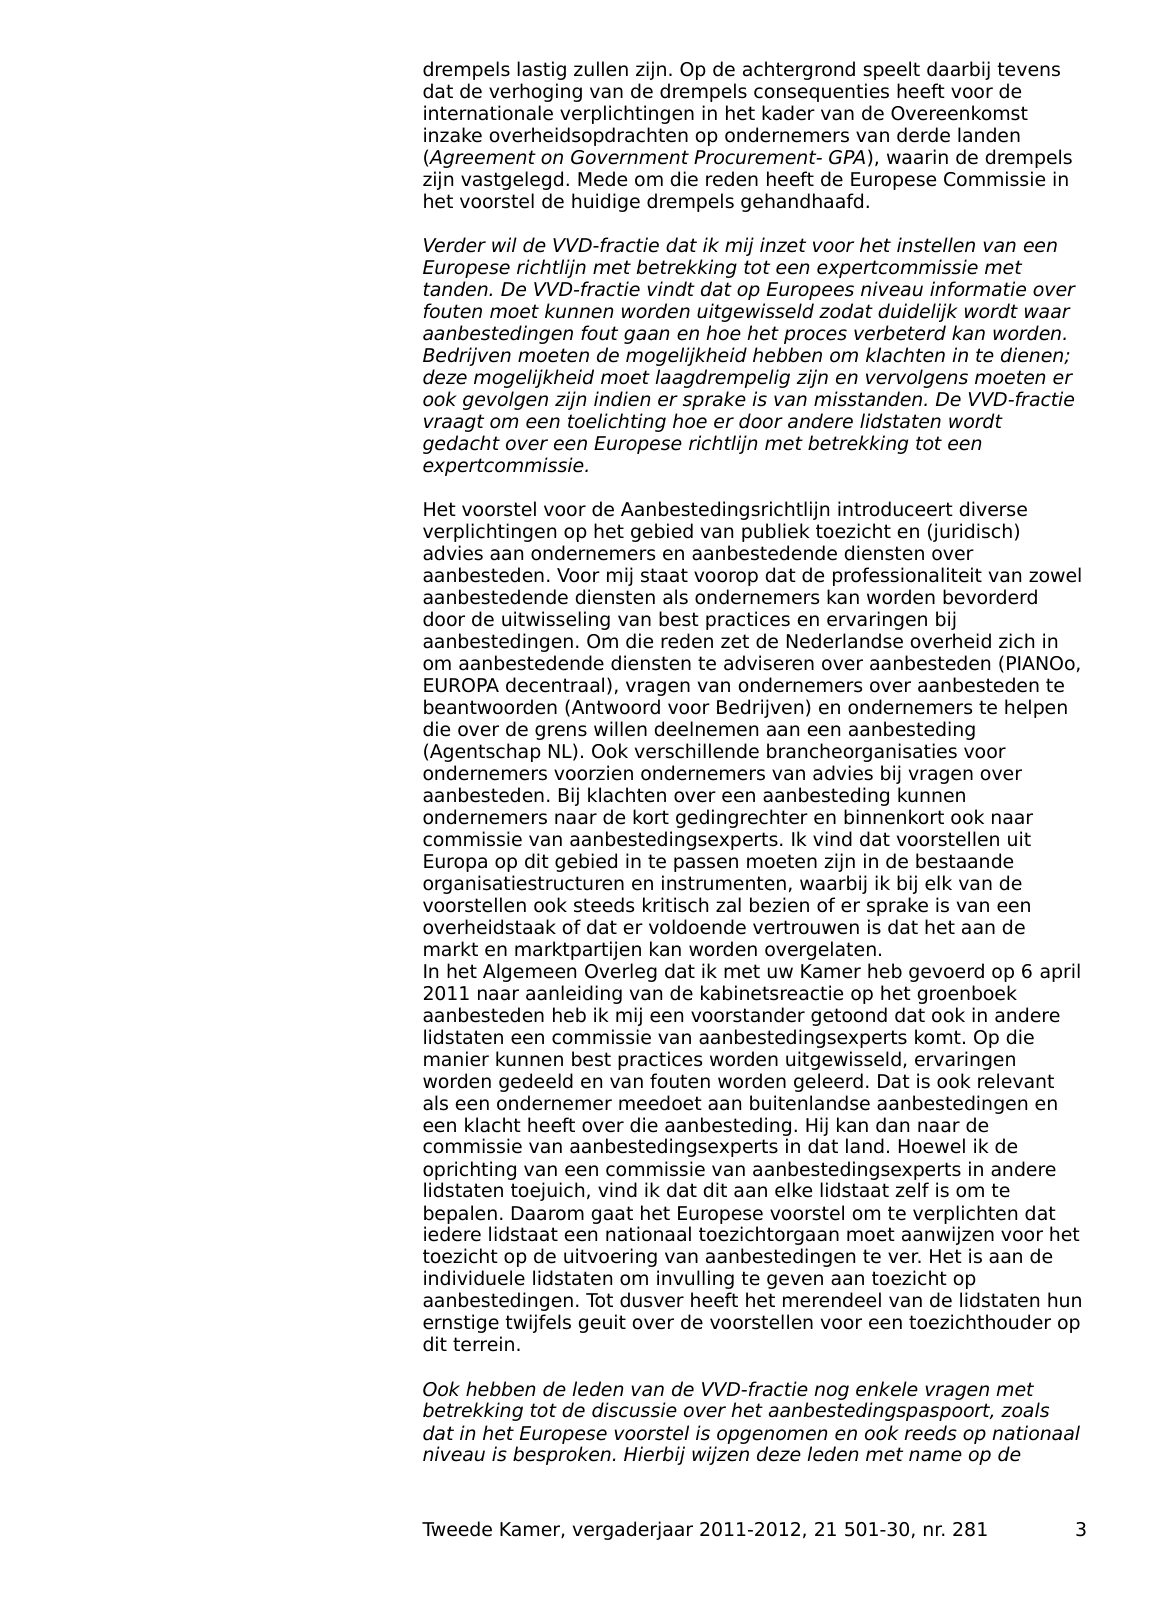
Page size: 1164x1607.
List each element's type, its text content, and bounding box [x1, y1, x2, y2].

text Ook hebben de leden van de VVD-fractie nog enkele vragen met betrekking tot de discussie over het aanbestedingspaspoort, zoals dat in het Europese voorstel is opgenomen en ook reeds op nationaal niveau is besproken. Hierbij wijzen deze leden met name op de [422, 1378, 1087, 1466]
text Het voorstel voor de Aanbestedingsrichtlijn introduceert diverse verplichtingen op het gebied van publiek toezicht en (juridisch) advies aan ondernemers en aanbestedende diensten over aanbesteden. Voor mij staat voorop dat de professionaliteit van zowel aanbestedende diensten als ondernemers kan worden bevorderd door de uitwisseling van best practices en ervaringen bij aanbestedingen. Om die reden zet de Nederlandse overheid zich in om aanbestedende diensten te adviseren over aanbesteden (PIANOo, EUROPA decentraal), vragen van ondernemers over aanbesteden te beantwoorden (Antwoord voor Bedrijven) en ondernemers te helpen die over de grens willen deelnemen aan een aanbesteding (Agentschap NL). Ook verschillende brancheorganisaties voor ondernemers voorzien ondernemers van advies bij vragen over aanbesteden. Bij klachten over een aanbesteding kunnen ondernemers naar de kort gedingrechter en binnenkort ook naar commissie van aanbestedingsexperts. Ik vind dat voorstellen uit Europa op dit gebied in te passen moeten zijn in de bestaande organisatiestructuren en instrumenten, waarbij ik bij elk van de voorstellen ook steeds kritisch zal bezien of er sprake is van een overheidstaak of dat er voldoende vertrouwen is dat het aan de markt en marktpartijen kan worden overgelaten. [422, 499, 1087, 961]
text In het Algemeen Overleg dat ik met uw Kamer heb gevoerd op 6 april 2011 naar aanleiding van de kabinetsreactie op het groenboek aanbesteden heb ik mij een voorstander getoond dat ook in andere lidstaten een commissie van aanbestedingsexperts komt. Op die manier kunnen best practices worden uitgewisseld, ervaringen worden gedeeld en van fouten worden geleerd. Dat is ook relevant als een ondernemer meedoet aan buitenlandse aanbestedingen en een klacht heeft over die aanbesteding. Hij kan dan naar de commissie van aanbestedingsexperts in dat land. Hoewel ik de oprichting van een commissie van aanbestedingsexperts in andere lidstaten toejuich, vind ik dat dit aan elke lidstaat zelf is om te bepalen. Daarom gaat het Europese voorstel om te verplichten dat iedere lidstaat een nationaal toezichtorgaan moet aanwijzen voor het toezicht op de uitvoering van aanbestedingen te ver. Het is aan de individuele lidstaten om invulling te geven aan toezicht op aanbestedingen. Tot dusver heeft het merendeel van de lidstaten hun ernstige twijfels geuit over de voorstellen voor een toezichthouder op dit terrein. [422, 961, 1087, 1356]
text Verder wil de VVD-fractie dat ik mij inzet voor het instellen van een Europese richtlijn met betrekking tot een expertcommissie met tanden. De VVD-fractie vindt dat op Europees niveau informatie over fouten moet kunnen worden uitgewisseld zodat duidelijk wordt waar aanbestedingen fout gaan en hoe het proces verbeterd kan worden. Bedrijven moeten de mogelijkheid hebben om klachten in te dienen; deze mogelijkheid moet laagdrempelig zijn en vervolgens moeten er ook gevolgen zijn indien er sprake is van misstanden. De VVD-fractie vraagt om een toelichting hoe er door andere lidstaten wordt gedacht over een Europese richtlijn met betrekking tot een expertcommissie. [422, 235, 1087, 477]
text drempels lastig zullen zijn. Op de achtergrond speelt daarbij tevens dat de verhoging van de drempels consequenties heeft voor de internationale verplichtingen in het kader van de Overeenkomst inzake overheidsopdrachten op ondernemers van derde landen (Agreement on Government Procurement- GPA), waarin de drempels zijn vastgelegd. Mede om die reden heeft de Europese Commissie in het voorstel de huidige drempels gehandhaafd. [422, 59, 1087, 213]
